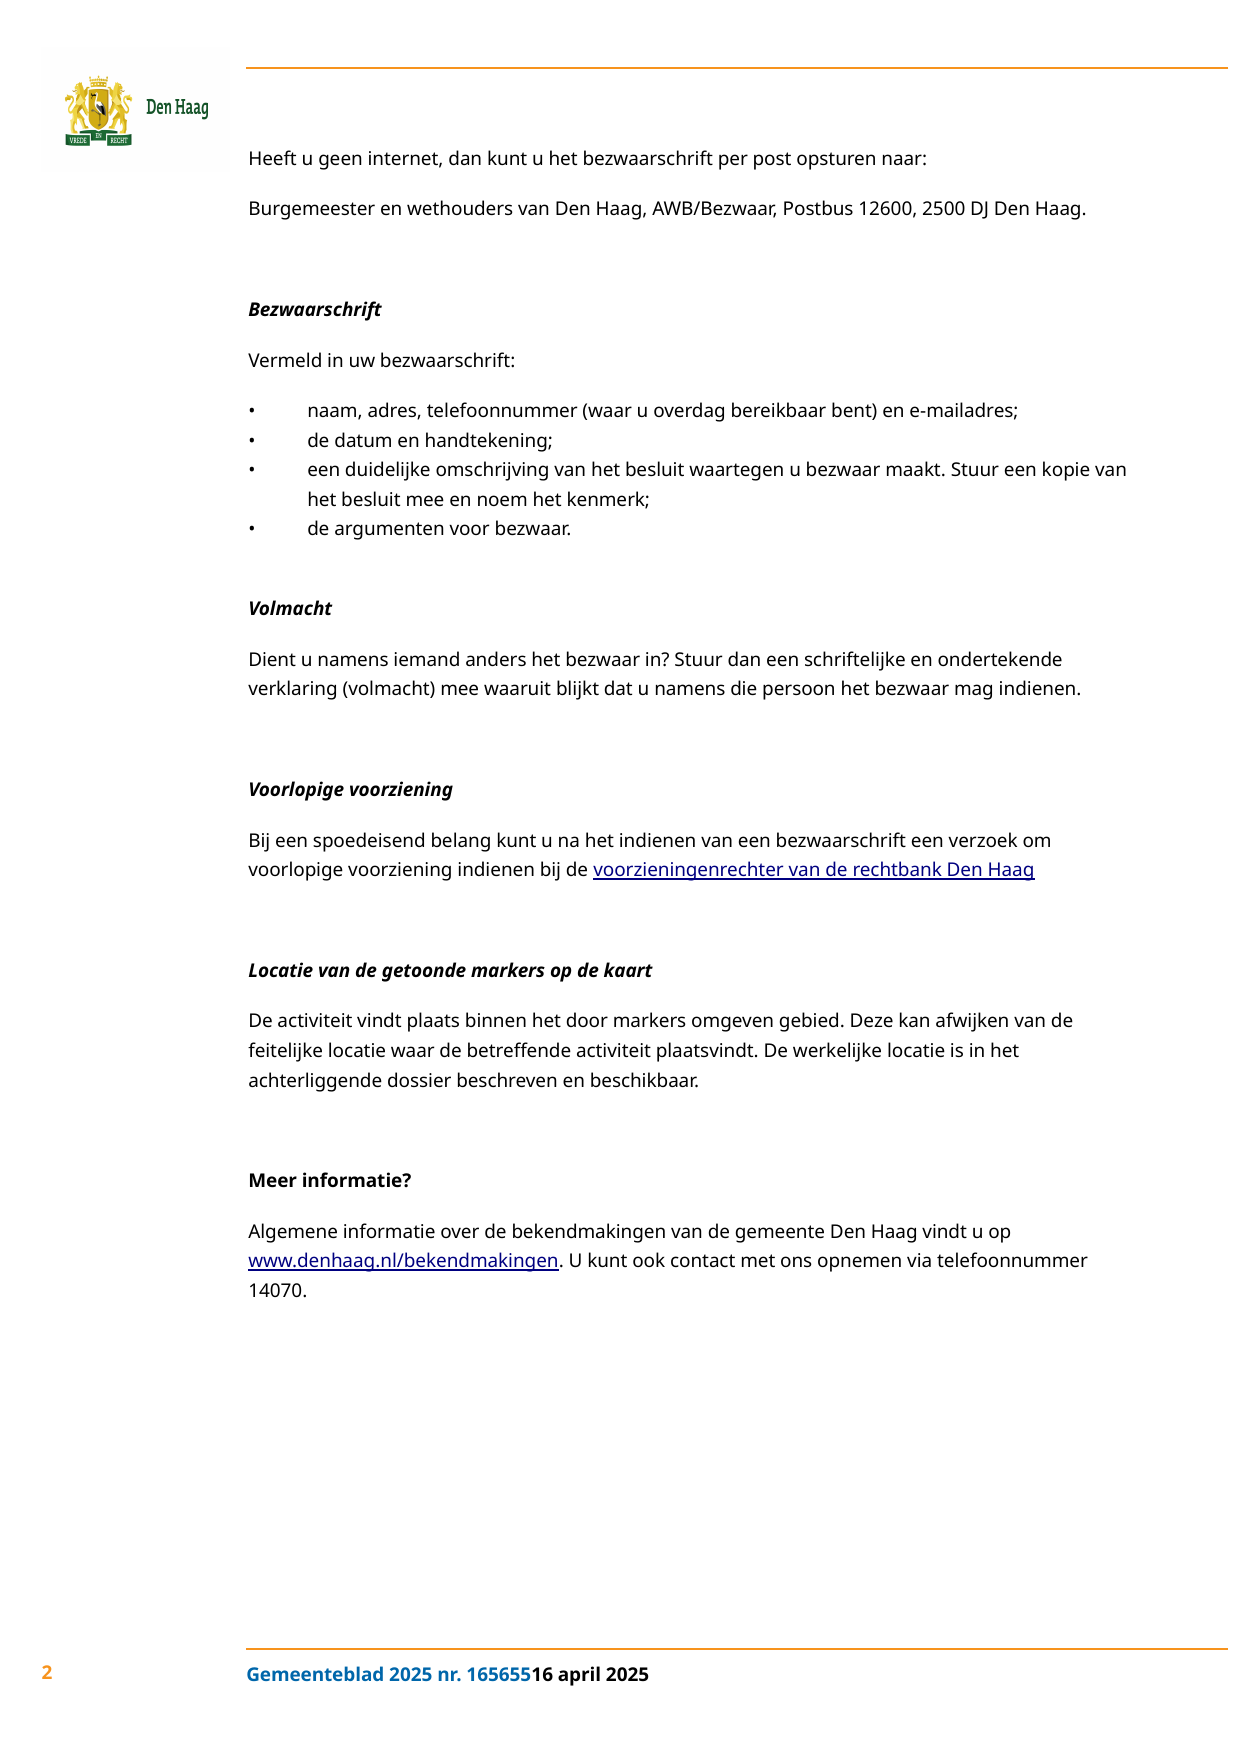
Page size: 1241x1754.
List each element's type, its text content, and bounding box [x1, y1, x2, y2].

list een duidelijke omschrijving van het besluit waartegen u bezwaar maakt. Stuur een kopie van het besluit mee en noem het kenmerk; [248, 456, 1152, 512]
text De activiteit vindt plaats binnen het door markers omgeven gebied. Deze kan afwijken van de feitelijke locatie waar de betreffende activiteit plaatsvindt. De werkelijke locatie is in het achterliggende dossier beschreven en beschikbaar. [248, 1008, 1152, 1093]
list naam, adres, telefoonnummer (waar u overdag bereikbaar bent) en e-mailadres; [248, 397, 1152, 423]
text Bezwaarschrift [248, 296, 1152, 322]
text Bij een spoedeisend belang kunt u na het indienen van een bezwaarschrift een verzoek om voorlopige voorziening indienen bij de voorzieningenrechter van de rechtbank Den Haag [248, 827, 1152, 882]
text Locatie van de getoonde markers op de kaart [248, 957, 1152, 983]
picture [41, 47, 231, 172]
text Burgemeester en wethouders van Den Haag, AWB/Bezwaar, Postbus 12600, 2500 DJ Den Haag. [248, 196, 1152, 221]
text Voorlopige voorziening [248, 776, 1152, 802]
text Heeft u geen internet, dan kunt u het bezwaarschrift per post opsturen naar: [248, 145, 1152, 171]
text Volmacht [248, 596, 1152, 621]
list de datum en handtekening; [248, 427, 1152, 453]
text Algemene informatie over de bekendmakingen van de gemeente Den Haag vindt u op www.denhaag.nl/bekendmakingen. U kunt ook contact met ons opnemen via telefoonnummer 14070. [248, 1218, 1152, 1303]
list de argumenten voor bezwaar. [248, 516, 1152, 541]
text Vermeld in uw bezwaarschrift: [248, 347, 1152, 373]
text Meer informatie? [248, 1168, 1152, 1193]
text Dient u namens iemand anders het bezwaar in? Stuur dan een schriftelijke en ondertekende verklaring (volmacht) mee waaruit blijkt dat u namens die persoon het bezwaar mag indienen. [248, 646, 1152, 701]
